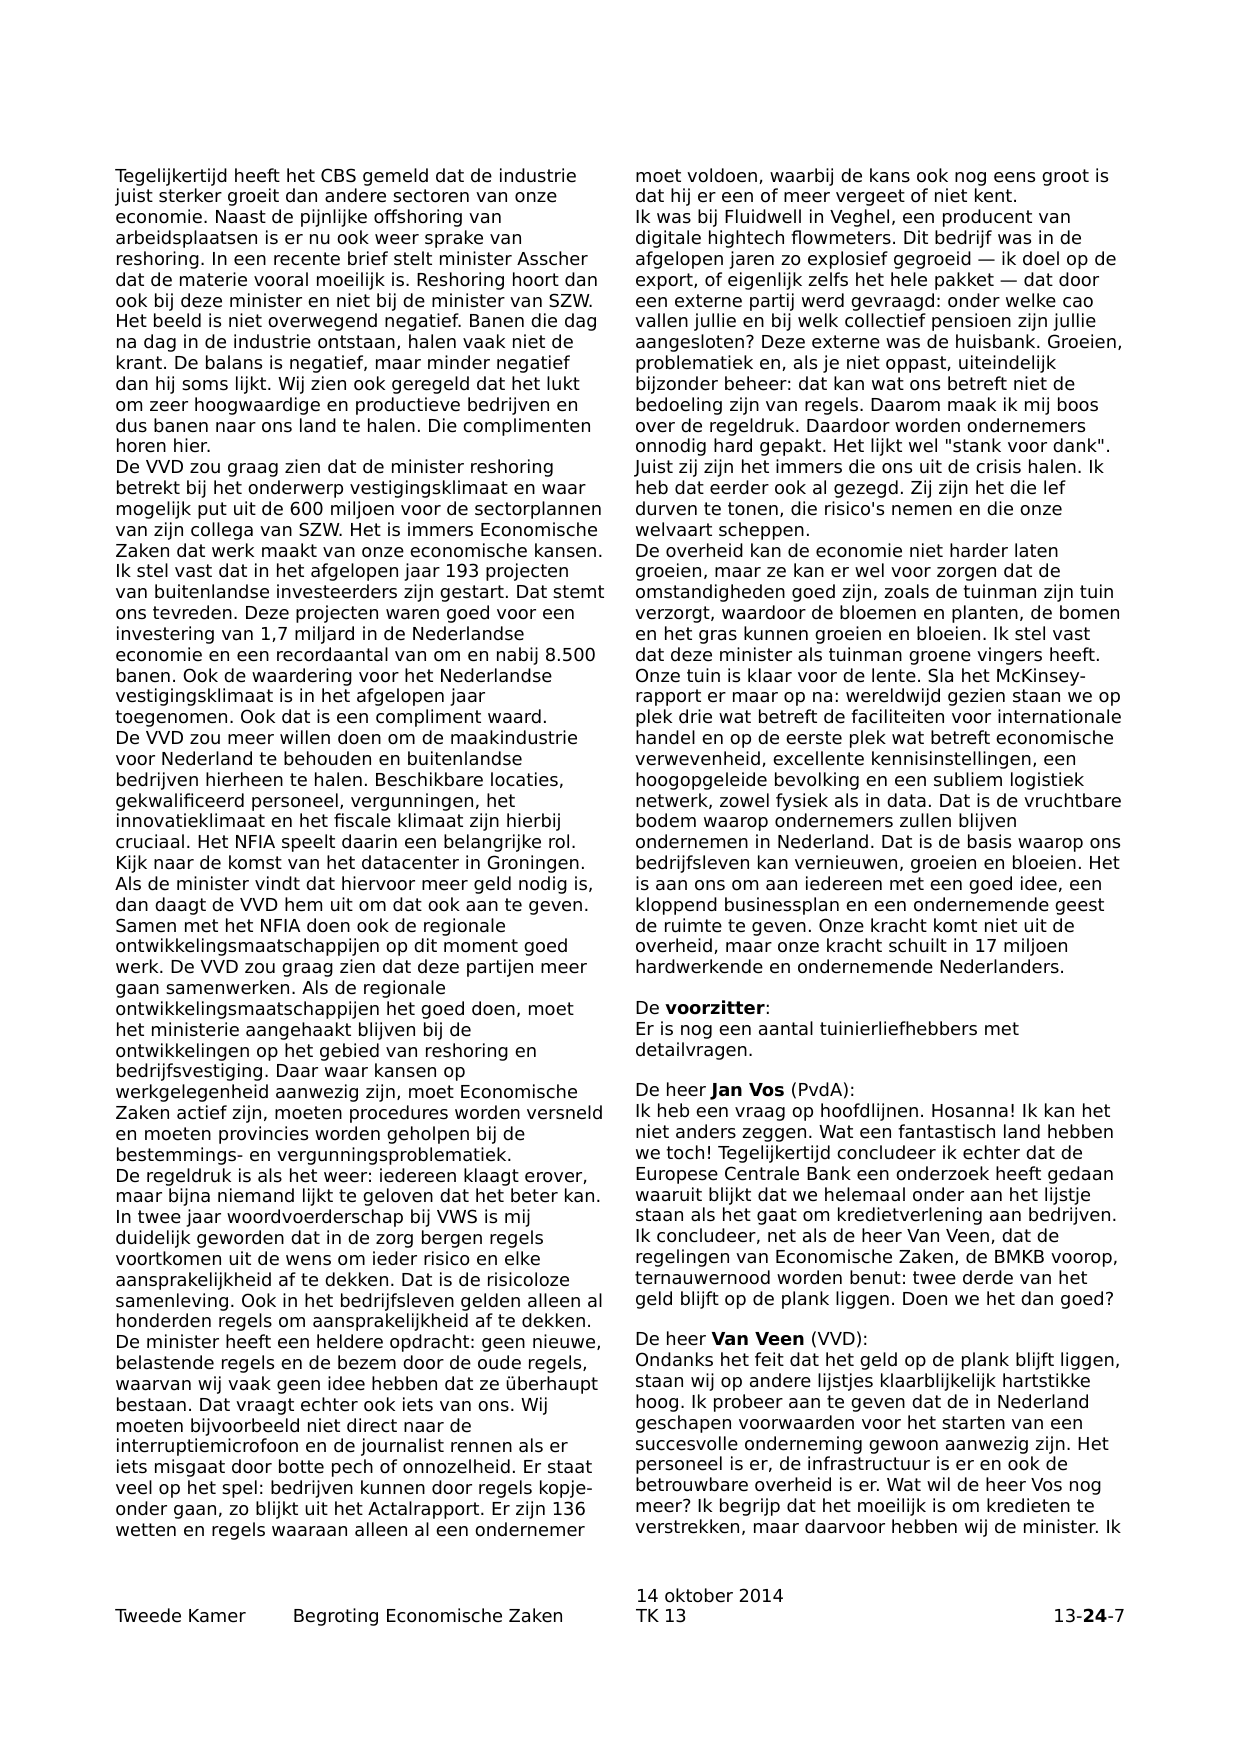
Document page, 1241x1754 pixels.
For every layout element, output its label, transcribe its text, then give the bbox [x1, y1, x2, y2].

text De heer Van Veen (VVD): [635, 1329, 1125, 1350]
text Ik was bij Fluidwell in Veghel, een producent van digitale hightech flowmeters. Dit bedrijf was in de afgelopen jaren zo explosief gegroeid — ik doel op de export, of eigenlijk zelfs het hele pakket — dat door een externe partij werd gevraagd: onder welke cao vallen jullie en bij welk collectief pensioen zijn jullie aangesloten? Deze externe was de huisbank. Groeien, problematiek en, als je niet oppast, uiteindelijk bijzonder beheer: dat kan wat ons betreft niet de bedoeling zijn van regels. Daarom maak ik mij boos over de regeldruk. Daardoor worden ondernemers onnodig hard gepakt. Het lijkt wel "stank voor dank". Juist zij zijn het immers die ons uit de crisis halen. Ik heb dat eerder ook al gezegd. Zij zijn het die lef durven te tonen, die risico's nemen en die onze welvaart scheppen. [635, 207, 1125, 540]
text De voorzitter: [635, 998, 1125, 1018]
text Ondanks het feit dat het geld op de plank blijft liggen, staan wij op andere lijstjes klaarblijkelijk hartstikke hoog. Ik probeer aan te geven dat de in Nederland geschapen voorwaarden voor het starten van een succesvolle onderneming gewoon aanwezig zijn. Het personeel is er, de infrastructuur is er en ook de betrouwbare overheid is er. Wat wil de heer Vos nog meer? Ik begrijp dat het moeilijk is om kredieten te verstrekken, maar daarvoor hebben wij de minister. Ik [635, 1350, 1125, 1537]
text De overheid kan de economie niet harder laten groeien, maar ze kan er wel voor zorgen dat de omstandigheden goed zijn, zoals de tuinman zijn tuin verzorgt, waardoor de bloemen en planten, de bomen en het gras kunnen groeien en bloeien. Ik stel vast dat deze minister als tuinman groene vingers heeft. Onze tuin is klaar voor de lente. Sla het McKinsey-rapport er maar op na: wereldwijd gezien staan we op plek drie wat betreft de faciliteiten voor internationale handel en op de eerste plek wat betreft economische verwevenheid, excellente kennisinstellingen, een hoogopgeleide bevolking en een subliem logistiek netwerk, zowel fysiek als in data. Dat is de vruchtbare bodem waarop ondernemers zullen blijven ondernemen in Nederland. Dat is de basis waarop ons bedrijfsleven kan vernieuwen, groeien en bloeien. Het is aan ons om aan iedereen met een goed idee, een kloppend businessplan en een ondernemende geest de ruimte te geven. Onze kracht komt niet uit de overheid, maar onze kracht schuilt in 17 miljoen hardwerkende en ondernemende Nederlanders. [635, 540, 1125, 978]
text Samen met het NFIA doen ook de regionale ontwikkelingsmaatschappijen op dit moment goed werk. De VVD zou graag zien dat deze partijen meer gaan samenwerken. Als de regionale ontwikkelingsmaatschappijen het goed doen, moet het ministerie aangehaakt blijven bij de ontwikkelingen op het gebied van reshoring en bedrijfsvestiging. Daar waar kansen op werkgelegenheid aanwezig zijn, moet Economische Zaken actief zijn, moeten procedures worden versneld en moeten provincies worden geholpen bij de bestemmings- en vergunningsproblematiek. [115, 915, 605, 1165]
text moet voldoen, waarbij de kans ook nog eens groot is dat hij er een of meer vergeet of niet kent. [635, 165, 1125, 207]
text De regeldruk is als het weer: iedereen klaagt erover, maar bijna niemand lijkt te geloven dat het beter kan. In twee jaar woordvoerderschap bij VWS is mij duidelijk geworden dat in de zorg bergen regels voortkomen uit de wens om ieder risico en elke aansprakelijkheid af te dekken. Dat is de risicoloze samenleving. Ook in het bedrijfsleven gelden alleen al honderden regels om aansprakelijkheid af te dekken. De minister heeft een heldere opdracht: geen nieuwe, belastende regels en de bezem door de oude regels, waarvan wij vaak geen idee hebben dat ze überhaupt bestaan. Dat vraagt echter ook iets van ons. Wij moeten bijvoorbeeld niet direct naar de interruptiemicrofoon en de journalist rennen als er iets misgaat door botte pech of onnozelheid. Er staat veel op het spel: bedrijven kunnen door regels kopje-onder gaan, zo blijkt uit het Actalrapport. Er zijn 136 wetten en regels waaraan alleen al een ondernemer [115, 1165, 605, 1540]
text Tegelijkertijd heeft het CBS gemeld dat de industrie juist sterker groeit dan andere sectoren van onze economie. Naast de pijnlijke offshoring van arbeidsplaatsen is er nu ook weer sprake van reshoring. In een recente brief stelt minister Asscher dat de materie vooral moeilijk is. Reshoring hoort dan ook bij deze minister en niet bij de minister van SZW. Het beeld is niet overwegend negatief. Banen die dag na dag in de industrie ontstaan, halen vaak niet de krant. De balans is negatief, maar minder negatief dan hij soms lijkt. Wij zien ook geregeld dat het lukt om zeer hoogwaardige en productieve bedrijven en dus banen naar ons land te halen. Die complimenten horen hier. [115, 165, 605, 457]
text De VVD zou graag zien dat de minister reshoring betrekt bij het onderwerp vestigingsklimaat en waar mogelijk put uit de 600 miljoen voor de sectorplannen van zijn collega van SZW. Het is immers Economische Zaken dat werk maakt van onze economische kansen. Ik stel vast dat in het afgelopen jaar 193 projecten van buitenlandse investeerders zijn gestart. Dat stemt ons tevreden. Deze projecten waren goed voor een investering van 1,7 miljard in de Nederlandse economie en een recordaantal van om en nabij 8.500 banen. Ook de waardering voor het Nederlandse vestigingsklimaat is in het afgelopen jaar toegenomen. Ook dat is een compliment waard. [115, 457, 605, 728]
text De VVD zou meer willen doen om de maakindustrie voor Nederland te behouden en buitenlandse bedrijven hierheen te halen. Beschikbare locaties, gekwalificeerd personeel, vergunningen, het innovatieklimaat en het fiscale klimaat zijn hierbij cruciaal. Het NFIA speelt daarin een belangrijke rol. Kijk naar de komst van het datacenter in Groningen. Als de minister vindt dat hiervoor meer geld nodig is, dan daagt de VVD hem uit om dat ook aan te geven. [115, 728, 605, 915]
text Er is nog een aantal tuinierliefhebbers met detailvragen. [635, 1018, 1125, 1060]
text De heer Jan Vos (PvdA): [635, 1080, 1125, 1101]
text Ik heb een vraag op hoofdlijnen. Hosanna! Ik kan het niet anders zeggen. Wat een fantastisch land hebben we toch! Tegelijkertijd concludeer ik echter dat de Europese Centrale Bank een onderzoek heeft gedaan waaruit blijkt dat we helemaal onder aan het lijstje staan als het gaat om kredietverlening aan bedrijven. Ik concludeer, net als de heer Van Veen, dat de regelingen van Economische Zaken, de BMKB voorop, ternauwernood worden benut: twee derde van het geld blijft op de plank liggen. Doen we het dan goed? [635, 1101, 1125, 1309]
